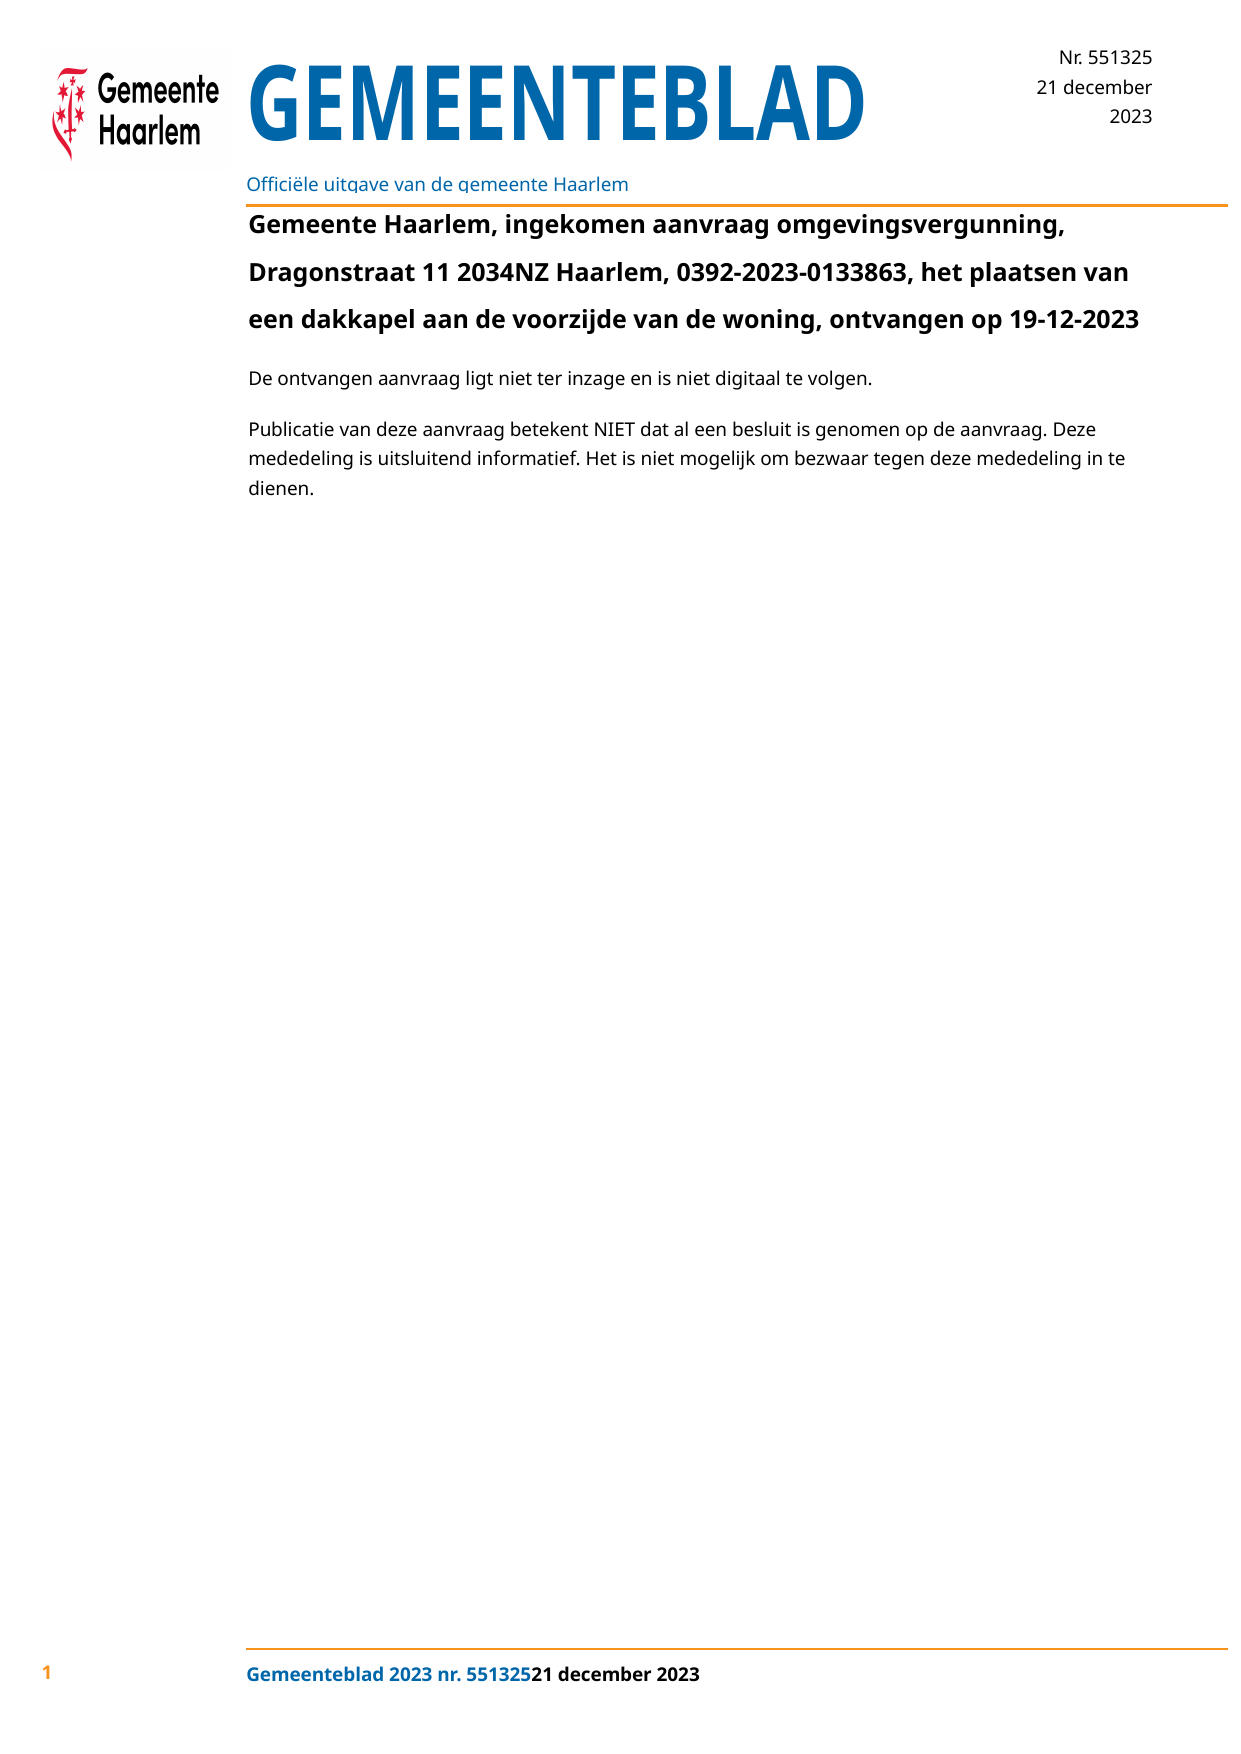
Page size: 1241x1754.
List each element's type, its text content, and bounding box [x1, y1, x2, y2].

picture [41, 47, 231, 172]
text Publicatie van deze aanvraag betekent NIET dat al een besluit is genomen op de aanvraag. Deze mededeling is uitsluitend informatief. Het is niet mogelijk om bezwaar tegen deze mededeling in te dienen. [248, 416, 1152, 501]
text Gemeente Haarlem, ingekomen aanvraag omgevingsvergunning, Dragonstraat 11 2034NZ Haarlem, 0392-2023-0133863, het plaatsen van een dakkapel aan de voorzijde van de woning, ontvangen op 19-12-2023 [248, 207, 1152, 336]
text De ontvangen aanvraag ligt niet ter inzage en is niet digitaal te volgen. [248, 366, 1152, 391]
